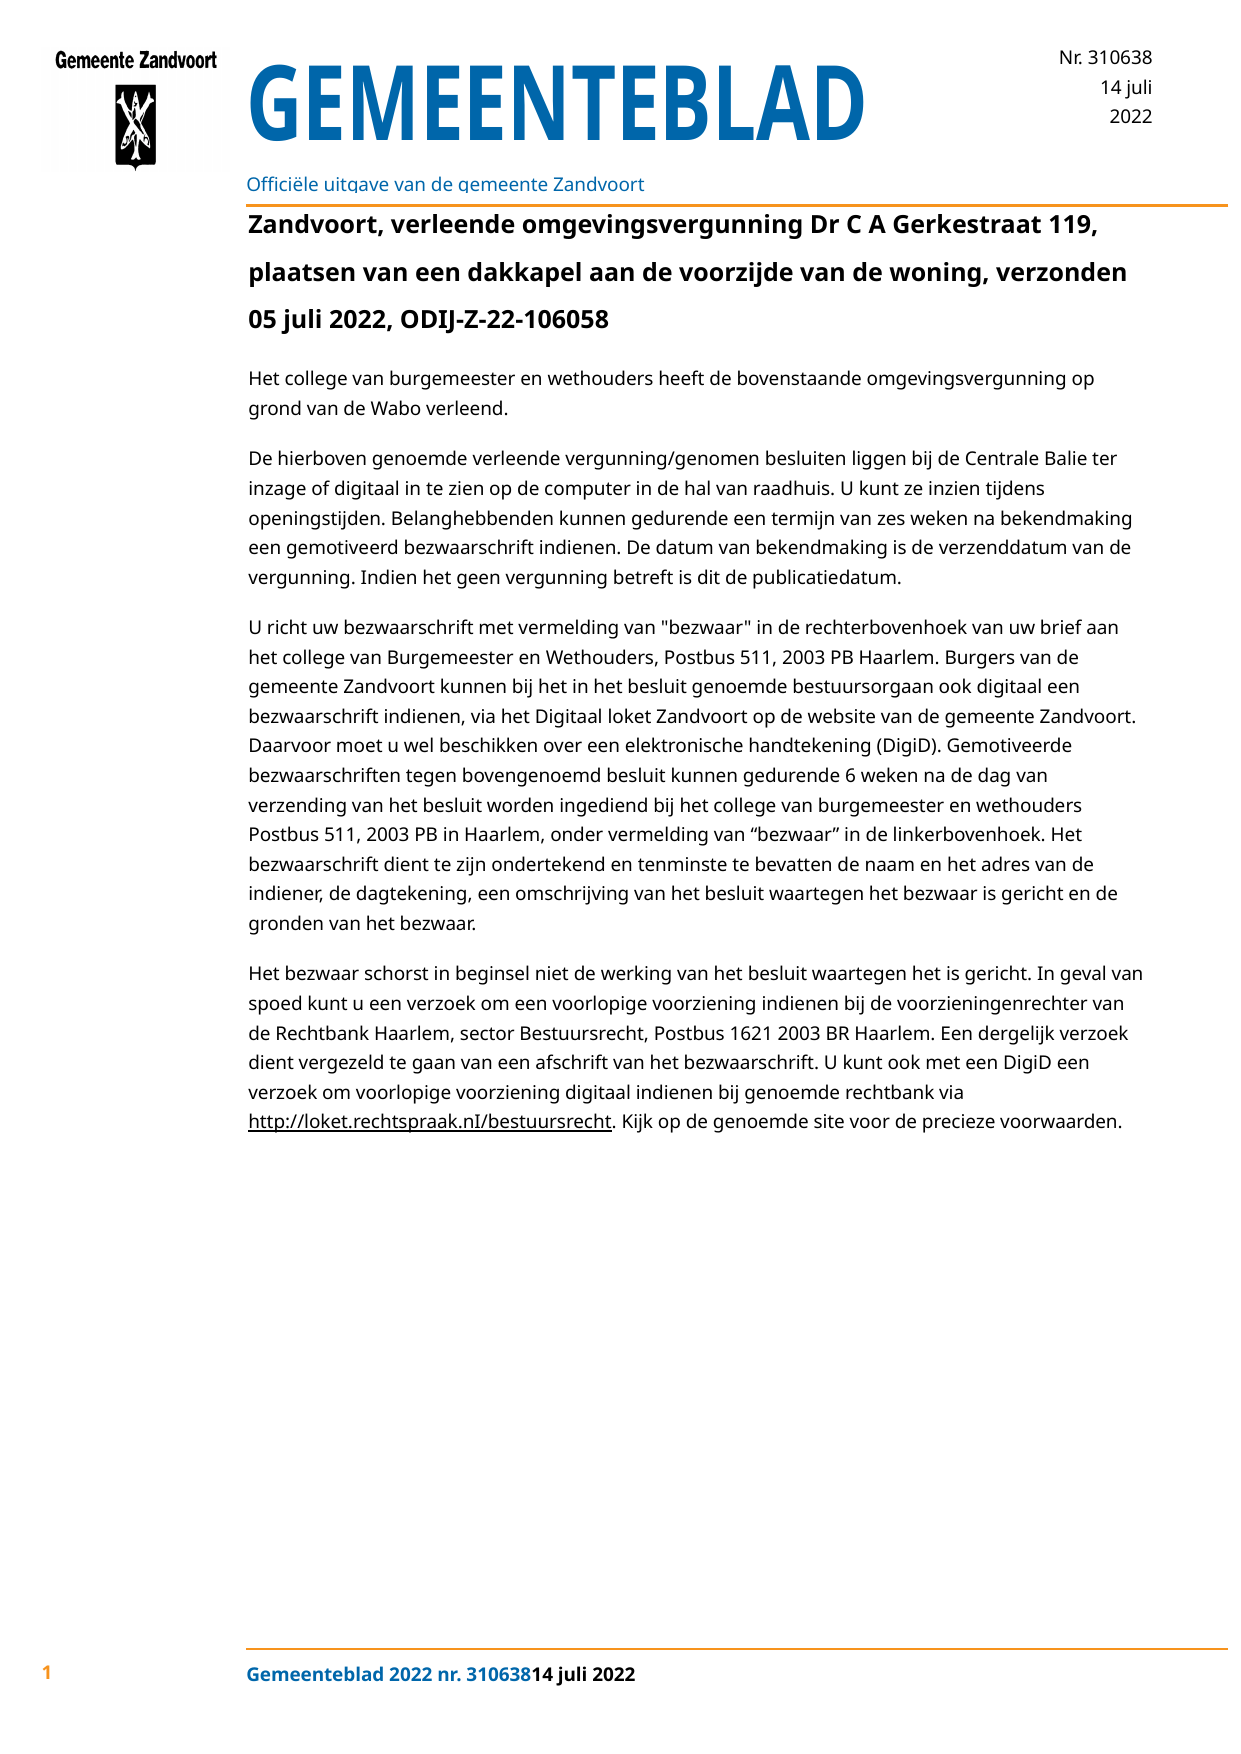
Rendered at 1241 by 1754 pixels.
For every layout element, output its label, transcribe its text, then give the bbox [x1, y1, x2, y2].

text Het bezwaar schorst in beginsel niet de werking van het besluit waartegen het is gericht. In geval van spoed kunt u een verzoek om een voorlopige voorziening indienen bij de voorzieningenrechter van de Rechtbank Haarlem, sector Bestuursrecht, Postbus 1621 2003 BR Haarlem. Een dergelijk verzoek dient vergezeld te gaan van een afschrift van het bezwaarschrift. U kunt ook met een DigiD een verzoek om voorlopige voorziening digitaal indienen bij genoemde rechtbank via http://loket.rechtspraak.nI/bestuursrecht. Kijk op de genoemde site voor de precieze voorwaarden. [248, 961, 1152, 1134]
text De hierboven genoemde verleende vergunning/genomen besluiten liggen bij de Centrale Balie ter inzage of digitaal in te zien op de computer in de hal van raadhuis. U kunt ze inzien tijdens openingstijden. Belanghebbenden kunnen gedurende een termijn van zes weken na bekendmaking een gemotiveerd bezwaarschrift indienen. De datum van bekendmaking is de verzenddatum van de vergunning. Indien het geen vergunning betreft is dit de publicatiedatum. [248, 446, 1152, 589]
text Het college van burgemeester en wethouders heeft de bovenstaande omgevingsvergunning op grond van de Wabo verleend. [248, 366, 1152, 421]
text U richt uw bezwaarschrift met vermelding van "bezwaar" in de rechterbovenhoek van uw brief aan het college van Burgemeester en Wethouders, Postbus 511, 2003 PB Haarlem. Burgers van de gemeente Zandvoort kunnen bij het in het besluit genoemde bestuursorgaan ook digitaal een bezwaarschrift indienen, via het Digitaal loket Zandvoort op de website van de gemeente Zandvoort. Daarvoor moet u wel beschikken over een elektronische handtekening (DigiD). Gemotiveerde bezwaarschriften tegen bovengenoemd besluit kunnen gedurende 6 weken na de dag van verzending van het besluit worden ingediend bij het college van burgemeester en wethouders Postbus 511, 2003 PB in Haarlem, onder vermelding van “bezwaar” in de linkerbovenhoek. Het bezwaarschrift dient te zijn ondertekend en tenminste te bevatten de naam en het adres van de indiener, de dagtekening, een omschrijving van het besluit waartegen het bezwaar is gericht en de gronden van het bezwaar. [248, 614, 1152, 936]
text Zandvoort, verleende omgevingsvergunning Dr C A Gerkestraat 119, plaatsen van een dakkapel aan de voorzijde van de woning, verzonden 05 juli 2022, ODIJ-Z-22-106058 [248, 207, 1152, 336]
picture [41, 47, 231, 172]
